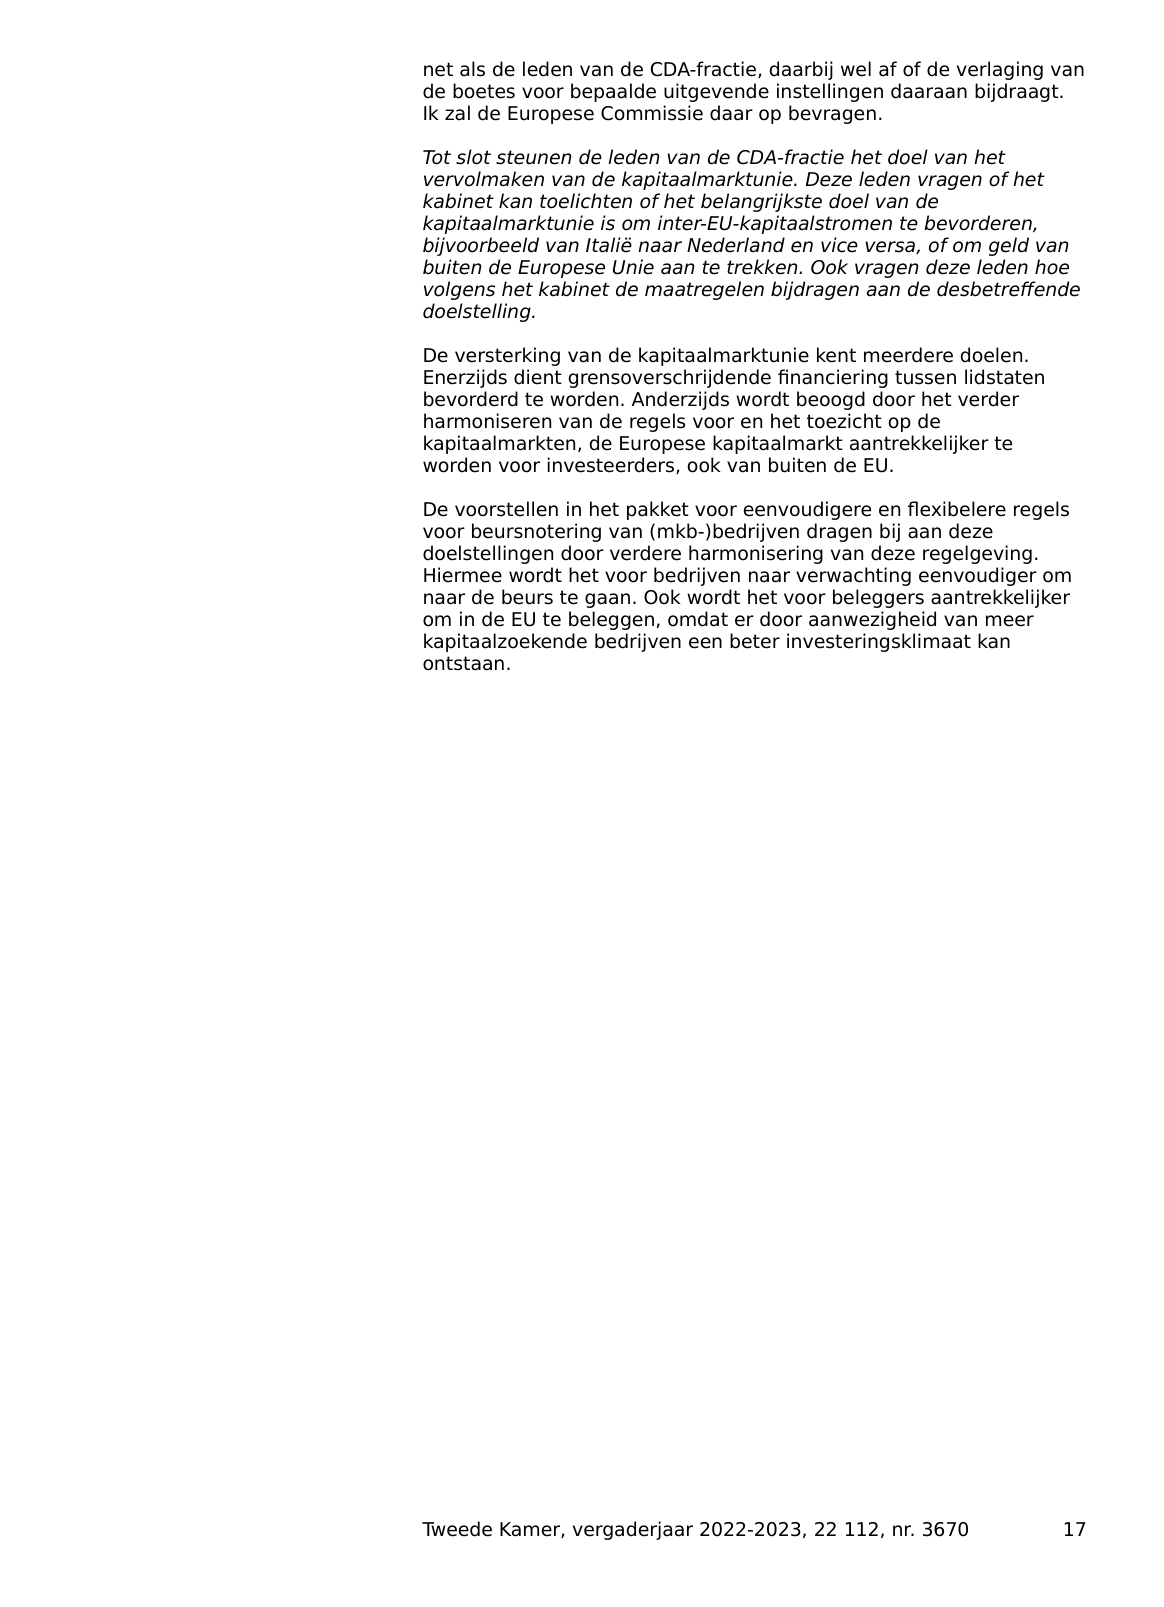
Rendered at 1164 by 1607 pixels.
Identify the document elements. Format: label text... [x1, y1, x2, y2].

text De versterking van de kapitaalmarktunie kent meerdere doelen. Enerzijds dient grensoverschrijdende financiering tussen lidstaten bevorderd te worden. Anderzijds wordt beoogd door het verder harmoniseren van de regels voor en het toezicht op de kapitaalmarkten, de Europese kapitaalmarkt aantrekkelijker te worden voor investeerders, ook van buiten de EU. [422, 345, 1087, 477]
text Tot slot steunen de leden van de CDA-fractie het doel van het vervolmaken van de kapitaalmarktunie. Deze leden vragen of het kabinet kan toelichten of het belangrijkste doel van de kapitaalmarktunie is om inter-EU-kapitaalstromen te bevorderen, bijvoorbeeld van Italië naar Nederland en vice versa, of om geld van buiten de Europese Unie aan te trekken. Ook vragen deze leden hoe volgens het kabinet de maatregelen bijdragen aan de desbetreffende doelstelling. [422, 147, 1087, 323]
text net als de leden van de CDA-fractie, daarbij wel af of de verlaging van de boetes voor bepaalde uitgevende instellingen daaraan bijdraagt. Ik zal de Europese Commissie daar op bevragen. [422, 59, 1087, 125]
text De voorstellen in het pakket voor eenvoudigere en flexibelere regels voor beursnotering van (mkb-)bedrijven dragen bij aan deze doelstellingen door verdere harmonisering van deze regelgeving. Hiermee wordt het voor bedrijven naar verwachting eenvoudiger om naar de beurs te gaan. Ook wordt het voor beleggers aantrekkelijker om in de EU te beleggen, omdat er door aanwezigheid van meer kapitaalzoekende bedrijven een beter investeringsklimaat kan ontstaan. [422, 499, 1087, 675]
